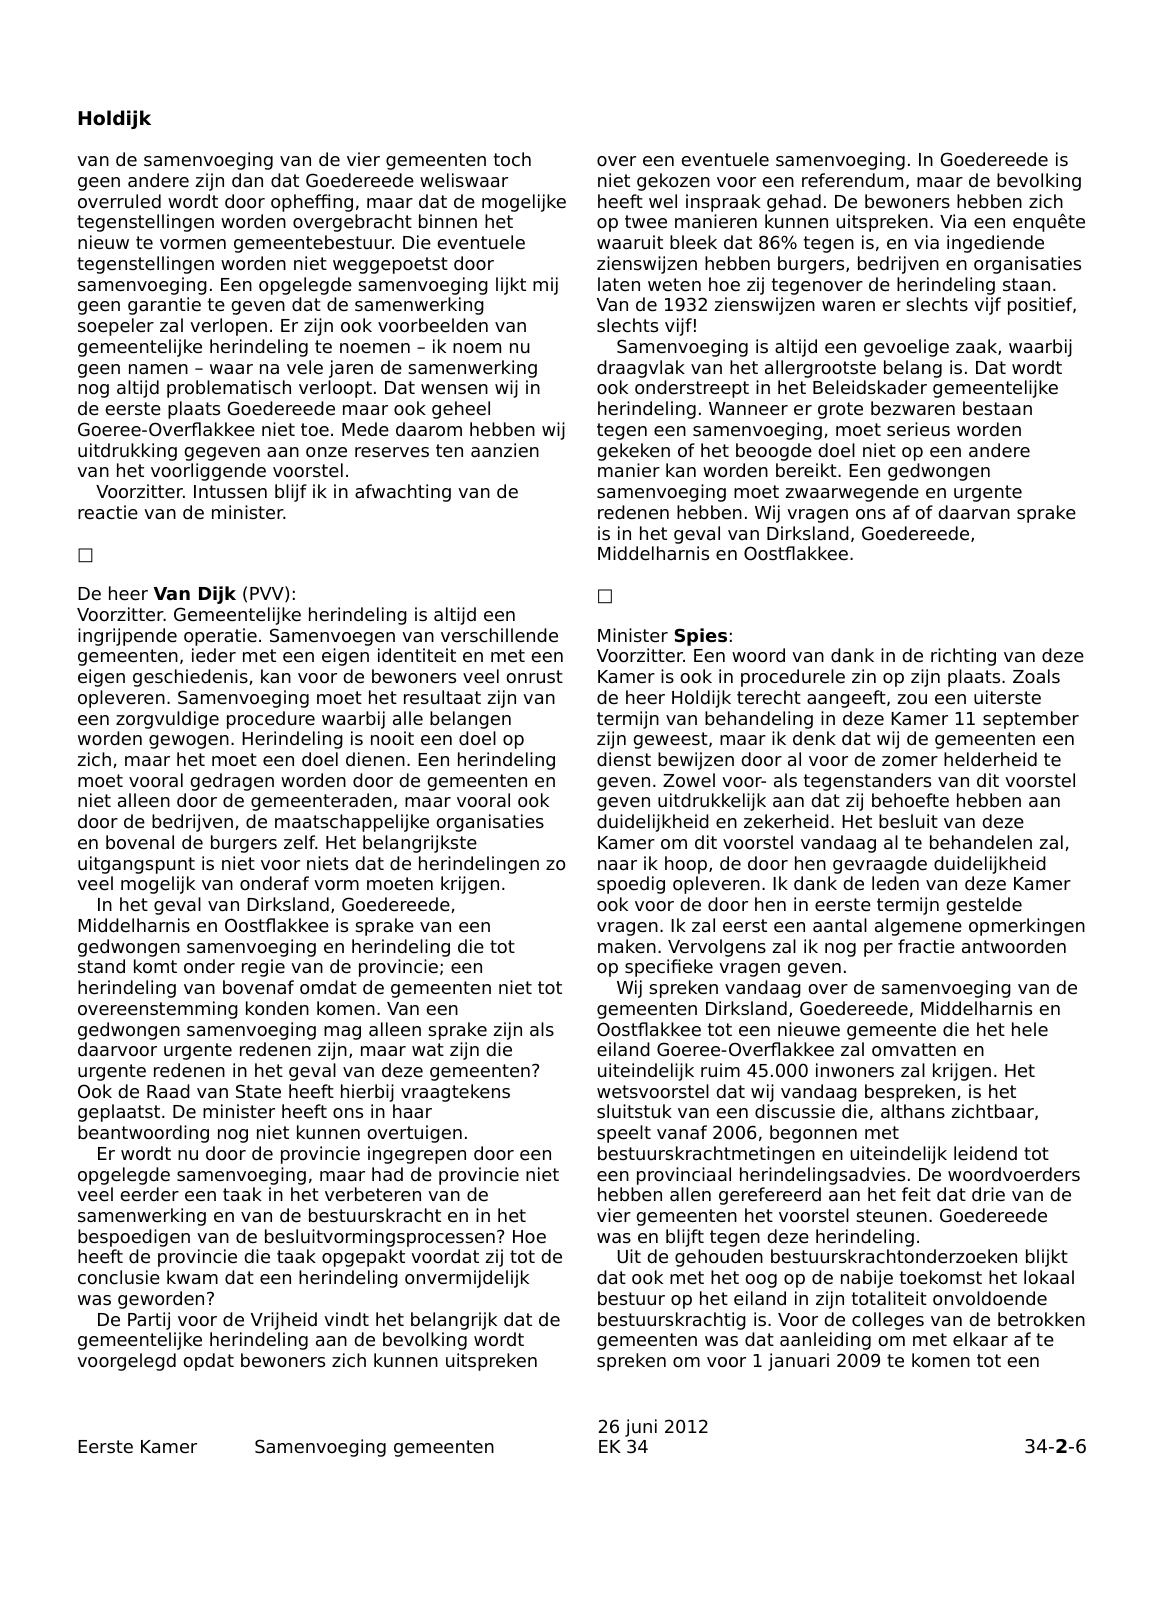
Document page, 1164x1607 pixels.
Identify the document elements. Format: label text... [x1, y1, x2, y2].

text De heer Van Dijk (PVV): [77, 584, 567, 605]
text Wij spreken vandaag over de samenvoeging van de gemeenten Dirksland, Goedereede, Middelharnis en Oostflakkee tot een nieuwe gemeente die het hele eiland Goeree-Overflakkee zal omvatten en uiteindelijk ruim 45.000 inwoners zal krijgen. Het wetsvoorstel dat wij vandaag bespreken, is het sluitstuk van een discussie die, althans zichtbaar, speelt vanaf 2006, begonnen met bestuurskrachtmetingen en uiteindelijk leidend tot een provinciaal herindelingsadvies. De woordvoerders hebben allen gerefereerd aan het feit dat drie van de vier gemeenten het voorstel steunen. Goedereede was en blijft tegen deze herindeling. [596, 978, 1087, 1247]
text over een eventuele samenvoeging. In Goedereede is niet gekozen voor een referendum, maar de bevolking heeft wel inspraak gehad. De bewoners hebben zich op twee manieren kunnen uitspreken. Via een enquête waaruit bleek dat 86% tegen is, en via ingediende zienswijzen hebben burgers, bedrijven en organisaties laten weten hoe zij tegenover de herindeling staan. Van de 1932 zienswijzen waren er slechts vijf positief, slechts vijf! [596, 150, 1087, 337]
text Er wordt nu door de provincie ingegrepen door een opgelegde samenvoeging, maar had de provincie niet veel eerder een taak in het verbeteren van de samenwerking en van de bestuurskracht en in het bespoedigen van de besluitvormingsprocessen? Hoe heeft de provincie die taak opgepakt voordat zij tot de conclusie kwam dat een herindeling onvermijdelijk was geworden? [77, 1144, 567, 1309]
text Voorzitter. Gemeentelijke herindeling is altijd een ingrijpende operatie. Samenvoegen van verschillende gemeenten, ieder met een eigen identiteit en met een eigen geschiedenis, kan voor de bewoners veel onrust opleveren. Samenvoeging moet het resultaat zijn van een zorgvuldige procedure waarbij alle belangen worden gewogen. Herindeling is nooit een doel op zich, maar het moet een doel dienen. Een herindeling moet vooral gedragen worden door de gemeenten en niet alleen door de gemeenteraden, maar vooral ook door de bedrijven, de maatschappelijke organisaties en bovenal de burgers zelf. Het belangrijkste uitgangspunt is niet voor niets dat de herindelingen zo veel mogelijk van onderaf vorm moeten krijgen. [77, 605, 567, 895]
text Uit de gehouden bestuurskrachtonderzoeken blijkt dat ook met het oog op de nabije toekomst het lokaal bestuur op het eiland in zijn totaliteit onvoldoende bestuurskrachtig is. Voor de colleges van de betrokken gemeenten was dat aanleiding om met elkaar af te spreken om voor 1 januari 2009 te komen tot een [596, 1247, 1087, 1372]
text De Partij voor de Vrijheid vindt het belangrijk dat de gemeentelijke herindeling aan de bevolking wordt voorgelegd opdat bewoners zich kunnen uitspreken [77, 1309, 567, 1372]
text □ [77, 543, 567, 564]
text van de samenvoeging van de vier gemeenten toch geen andere zijn dan dat Goedereede weliswaar overruled wordt door opheffing, maar dat de mogelijke tegenstellingen worden overgebracht binnen het nieuw te vormen gemeentebestuur. Die eventuele tegenstellingen worden niet weggepoetst door samenvoeging. Een opgelegde samenvoeging lijkt mij geen garantie te geven dat de samenwerking soepeler zal verlopen. Er zijn ook voorbeelden van gemeentelijke herindeling te noemen – ik noem nu geen namen – waar na vele jaren de samenwerking nog altijd problematisch verloopt. Dat wensen wij in de eerste plaats Goedereede maar ook geheel Goeree-Overflakkee niet toe. Mede daarom hebben wij uitdrukking gegeven aan onze reserves ten aanzien van het voorliggende voorstel. [77, 150, 567, 482]
text In het geval van Dirksland, Goedereede, Middelharnis en Oostflakkee is sprake van een gedwongen samenvoeging en herindeling die tot stand komt onder regie van de provincie; een herindeling van bovenaf omdat de gemeenten niet tot overeenstemming konden komen. Van een gedwongen samenvoeging mag alleen sprake zijn als daarvoor urgente redenen zijn, maar wat zijn die urgente redenen in het geval van deze gemeenten? Ook de Raad van State heeft hierbij vraagtekens geplaatst. De minister heeft ons in haar beantwoording nog niet kunnen overtuigen. [77, 895, 567, 1144]
text Voorzitter. Intussen blijf ik in afwachting van de reactie van de minister. [77, 482, 567, 523]
text □ [596, 585, 1087, 606]
text Minister Spies: [596, 626, 1087, 646]
text Samenvoeging is altijd een gevoelige zaak, waarbij draagvlak van het allergrootste belang is. Dat wordt ook onderstreept in het Beleidskader gemeentelijke herindeling. Wanneer er grote bezwaren bestaan tegen een samenvoeging, moet serieus worden gekeken of het beoogde doel niet op een andere manier kan worden bereikt. Een gedwongen samenvoeging moet zwaarwegende en urgente redenen hebben. Wij vragen ons af of daarvan sprake is in het geval van Dirksland, Goedereede, Middelharnis en Oostflakkee. [596, 337, 1087, 565]
text Voorzitter. Een woord van dank in de richting van deze Kamer is ook in procedurele zin op zijn plaats. Zoals de heer Holdijk terecht aangeeft, zou een uiterste termijn van behandeling in deze Kamer 11 september zijn geweest, maar ik denk dat wij de gemeenten een dienst bewijzen door al voor de zomer helderheid te geven. Zowel voor- als tegenstanders van dit voorstel geven uitdrukkelijk aan dat zij behoefte hebben aan duidelijkheid en zekerheid. Het besluit van deze Kamer om dit voorstel vandaag al te behandelen zal, naar ik hoop, de door hen gevraagde duidelijkheid spoedig opleveren. Ik dank de leden van deze Kamer ook voor de door hen in eerste termijn gestelde vragen. Ik zal eerst een aantal algemene opmerkingen maken. Vervolgens zal ik nog per fractie antwoorden op specifieke vragen geven. [596, 646, 1087, 978]
